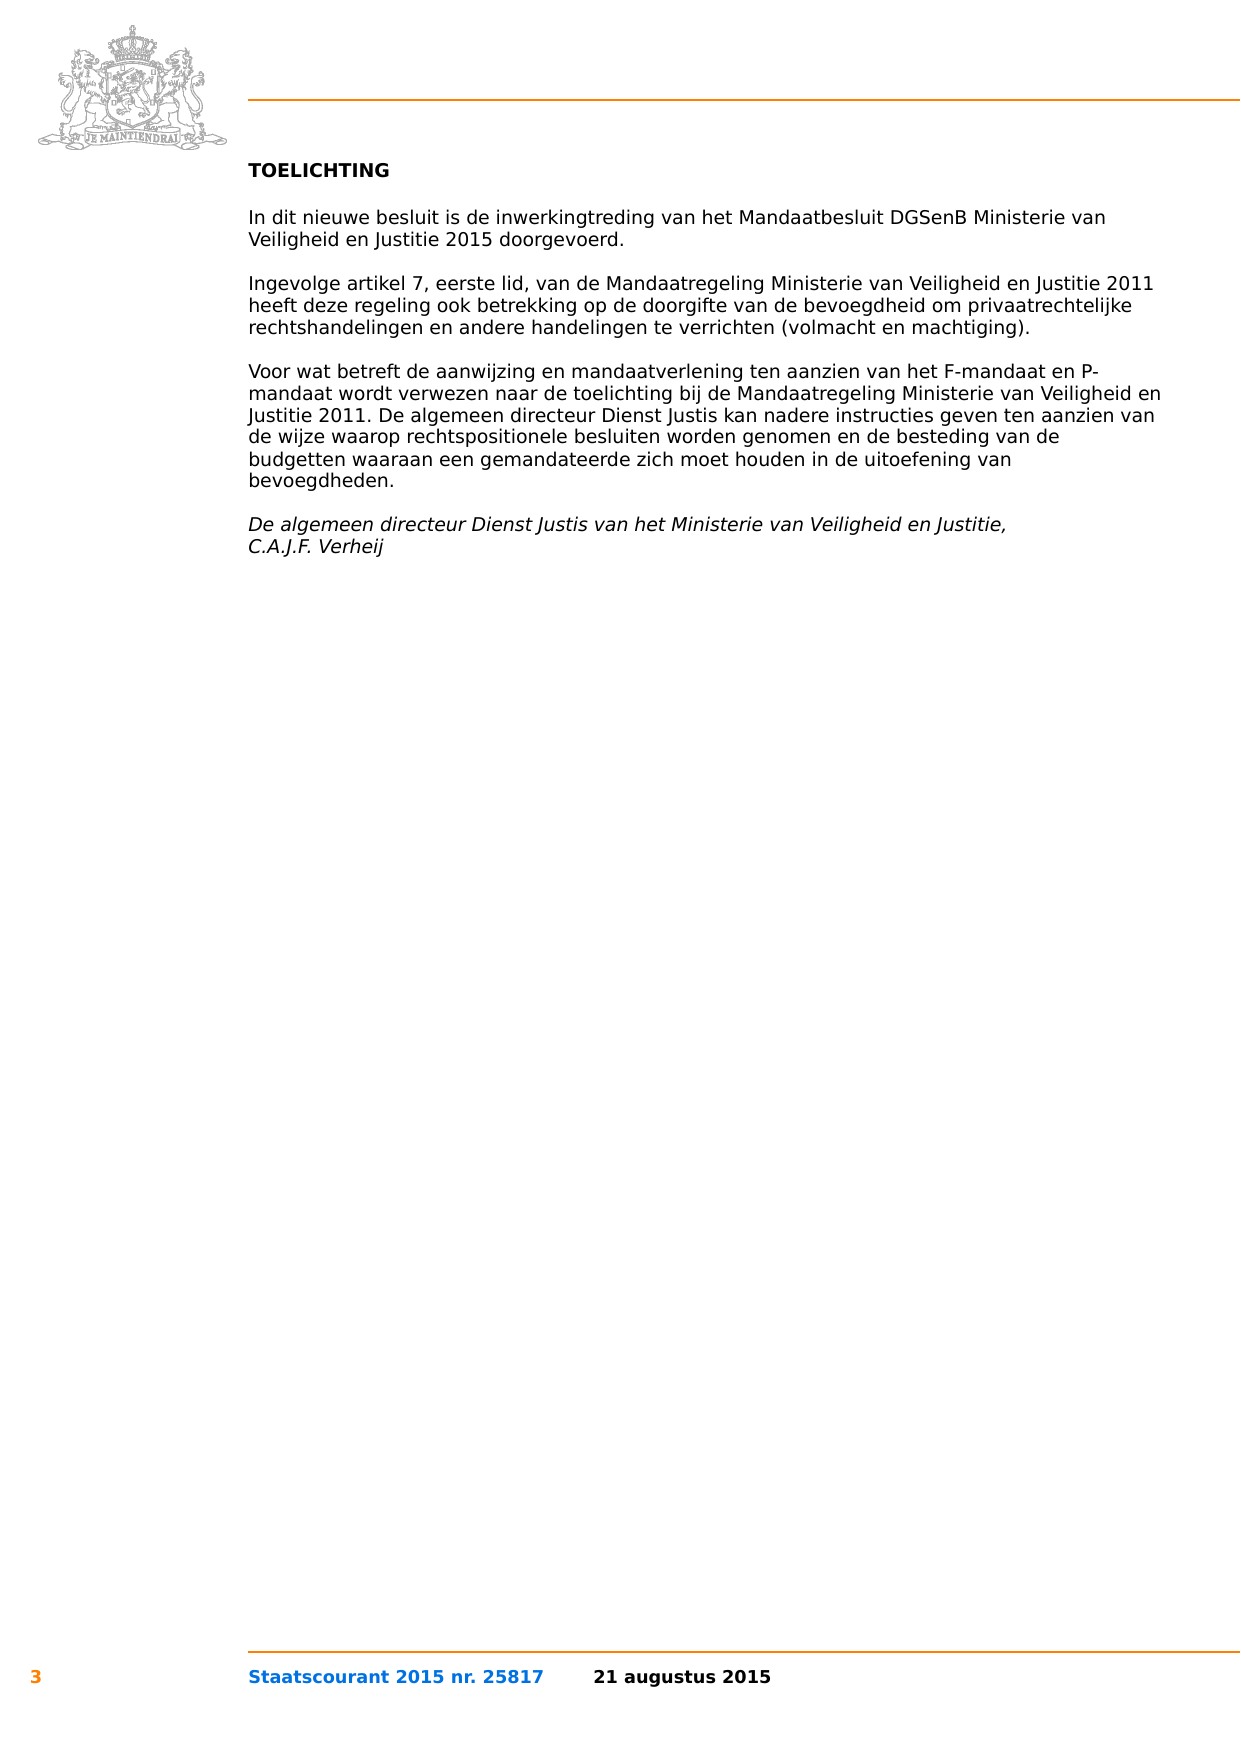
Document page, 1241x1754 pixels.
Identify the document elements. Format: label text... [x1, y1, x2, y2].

text Voor wat betreft de aanwijzing en mandaatverlening ten aanzien van het F-mandaat en P-mandaat wordt verwezen naar de toelichting bij de Mandaatregeling Ministerie van Veiligheid en Justitie 2011. De algemeen directeur Dienst Justis kan nadere instructies geven ten aanzien van de wijze waarop rechtspositionele besluiten worden genomen en de besteding van de budgetten waaraan een gemandateerde zich moet houden in de uitoefening van bevoegdheden. [248, 361, 1163, 492]
subtitle TOELICHTING [248, 160, 1163, 182]
text De algemeen directeur Dienst Justis van het Ministerie van Veiligheid en Justitie, C.A.J.F. Verheij [248, 514, 1163, 558]
picture [38, 25, 227, 150]
text Ingevolge artikel 7, eerste lid, van de Mandaatregeling Ministerie van Veiligheid en Justitie 2011 heeft deze regeling ook betrekking op de doorgifte van de bevoegdheid om privaatrechtelijke rechtshandelingen en andere handelingen te verrichten (volmacht en machtiging). [248, 273, 1163, 339]
text In dit nieuwe besluit is de inwerkingtreding van het Mandaatbesluit DGSenB Ministerie van Veiligheid en Justitie 2015 doorgevoerd. [248, 207, 1163, 251]
